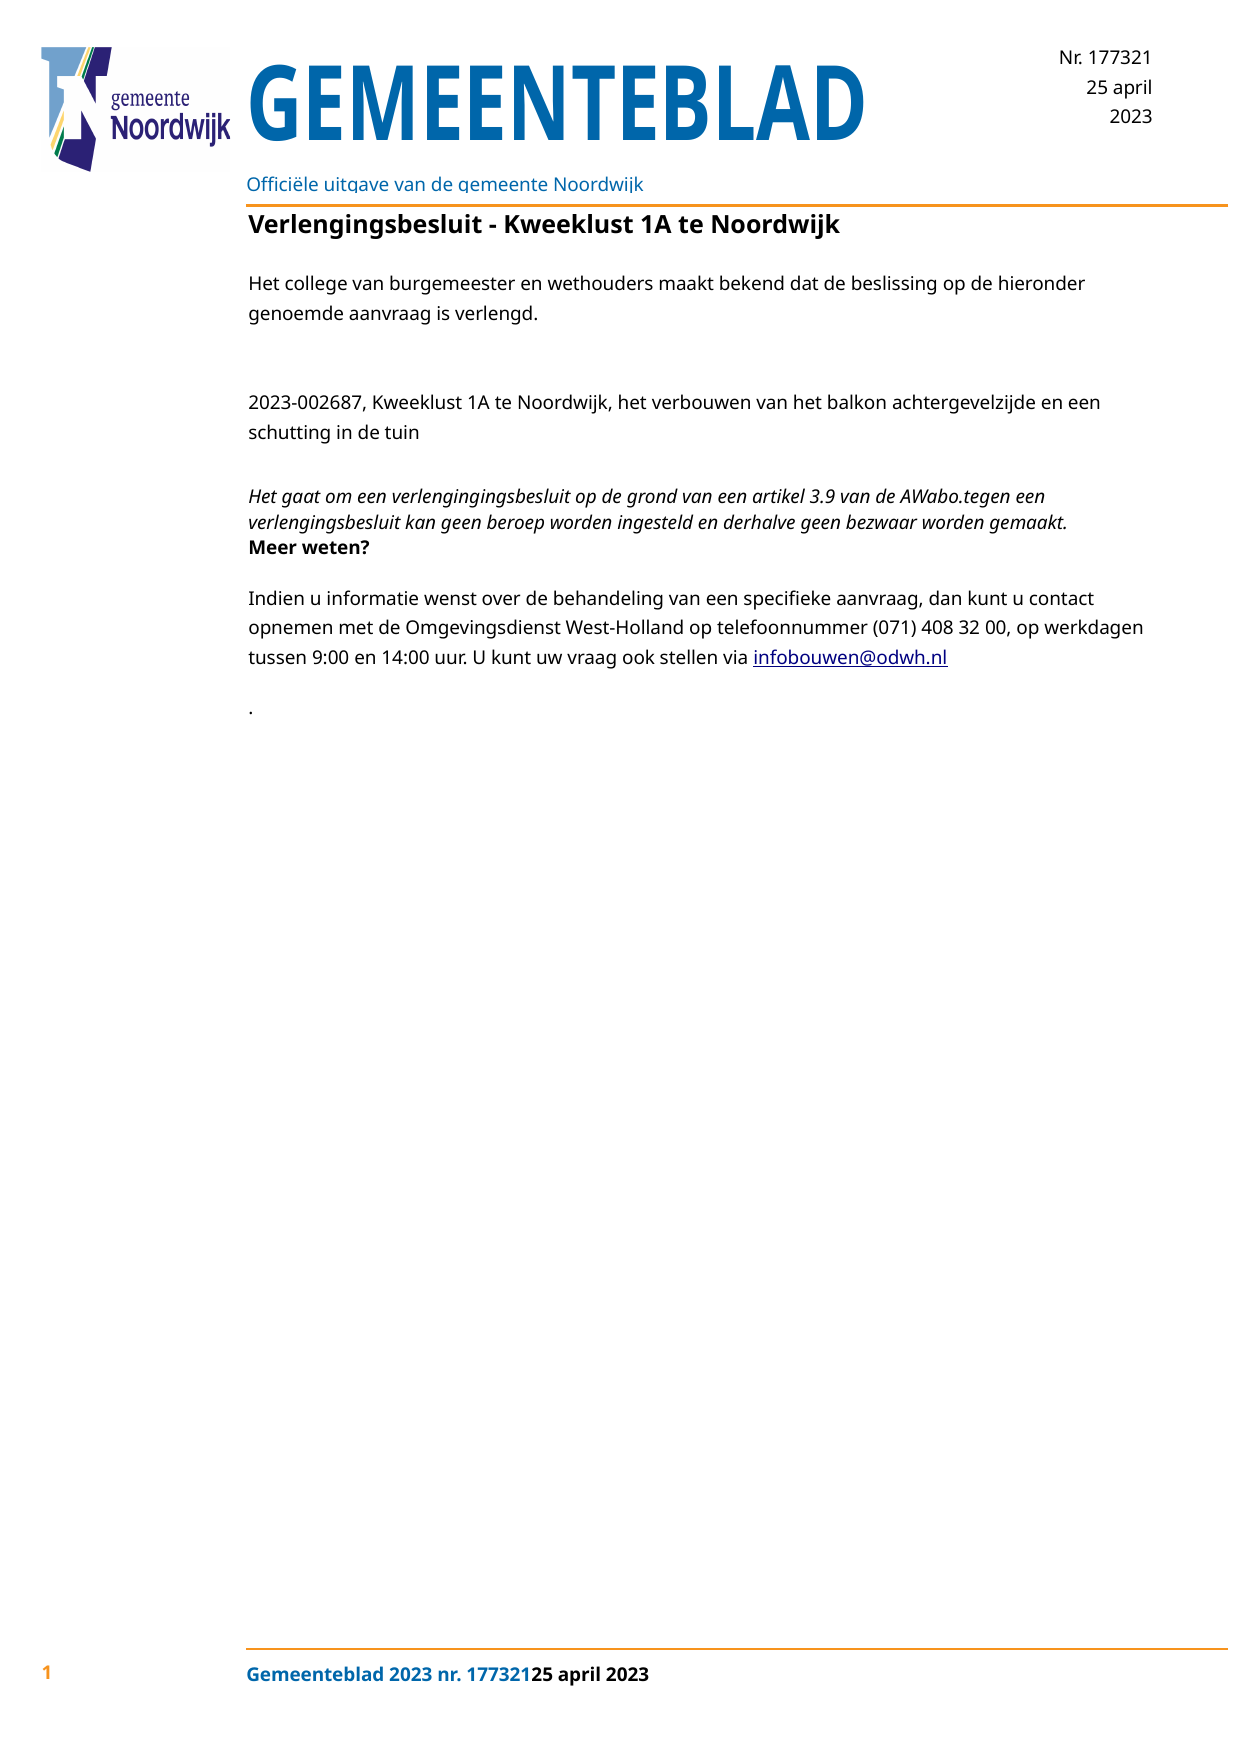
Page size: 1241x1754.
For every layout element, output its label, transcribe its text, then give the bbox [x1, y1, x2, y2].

text Indien u informatie wenst over de behandeling van een specifieke aanvraag, dan kunt u contact opnemen met de Omgevingsdienst West-Holland op telefoonnummer (071) 408 32 00, op werkdagen tussen 9:00 en 14:00 uur. U kunt uw vraag ook stellen via infobouwen@odwh.nl [248, 585, 1152, 670]
text . [248, 694, 1152, 720]
text 2023-002687, Kweeklust 1A te Noordwijk, het verbouwen van het balkon achtergevelzijde en een schutting in de tuin [248, 389, 1152, 445]
text Het college van burgemeester en wethouders maakt bekend dat de beslissing op de hieronder genoemde aanvraag is verlengd. [248, 270, 1152, 326]
text Meer weten? [248, 534, 1152, 560]
picture [41, 47, 231, 172]
text Verlengingsbesluit - Kweeklust 1A te Noordwijk [248, 207, 1152, 241]
text Het gaat om een verlengingingsbesluit op de grond van een artikel 3.9 van de AWabo.tegen een verlengingsbesluit kan geen beroep worden ingesteld en derhalve geen bezwaar worden gemaakt. [248, 483, 1152, 534]
